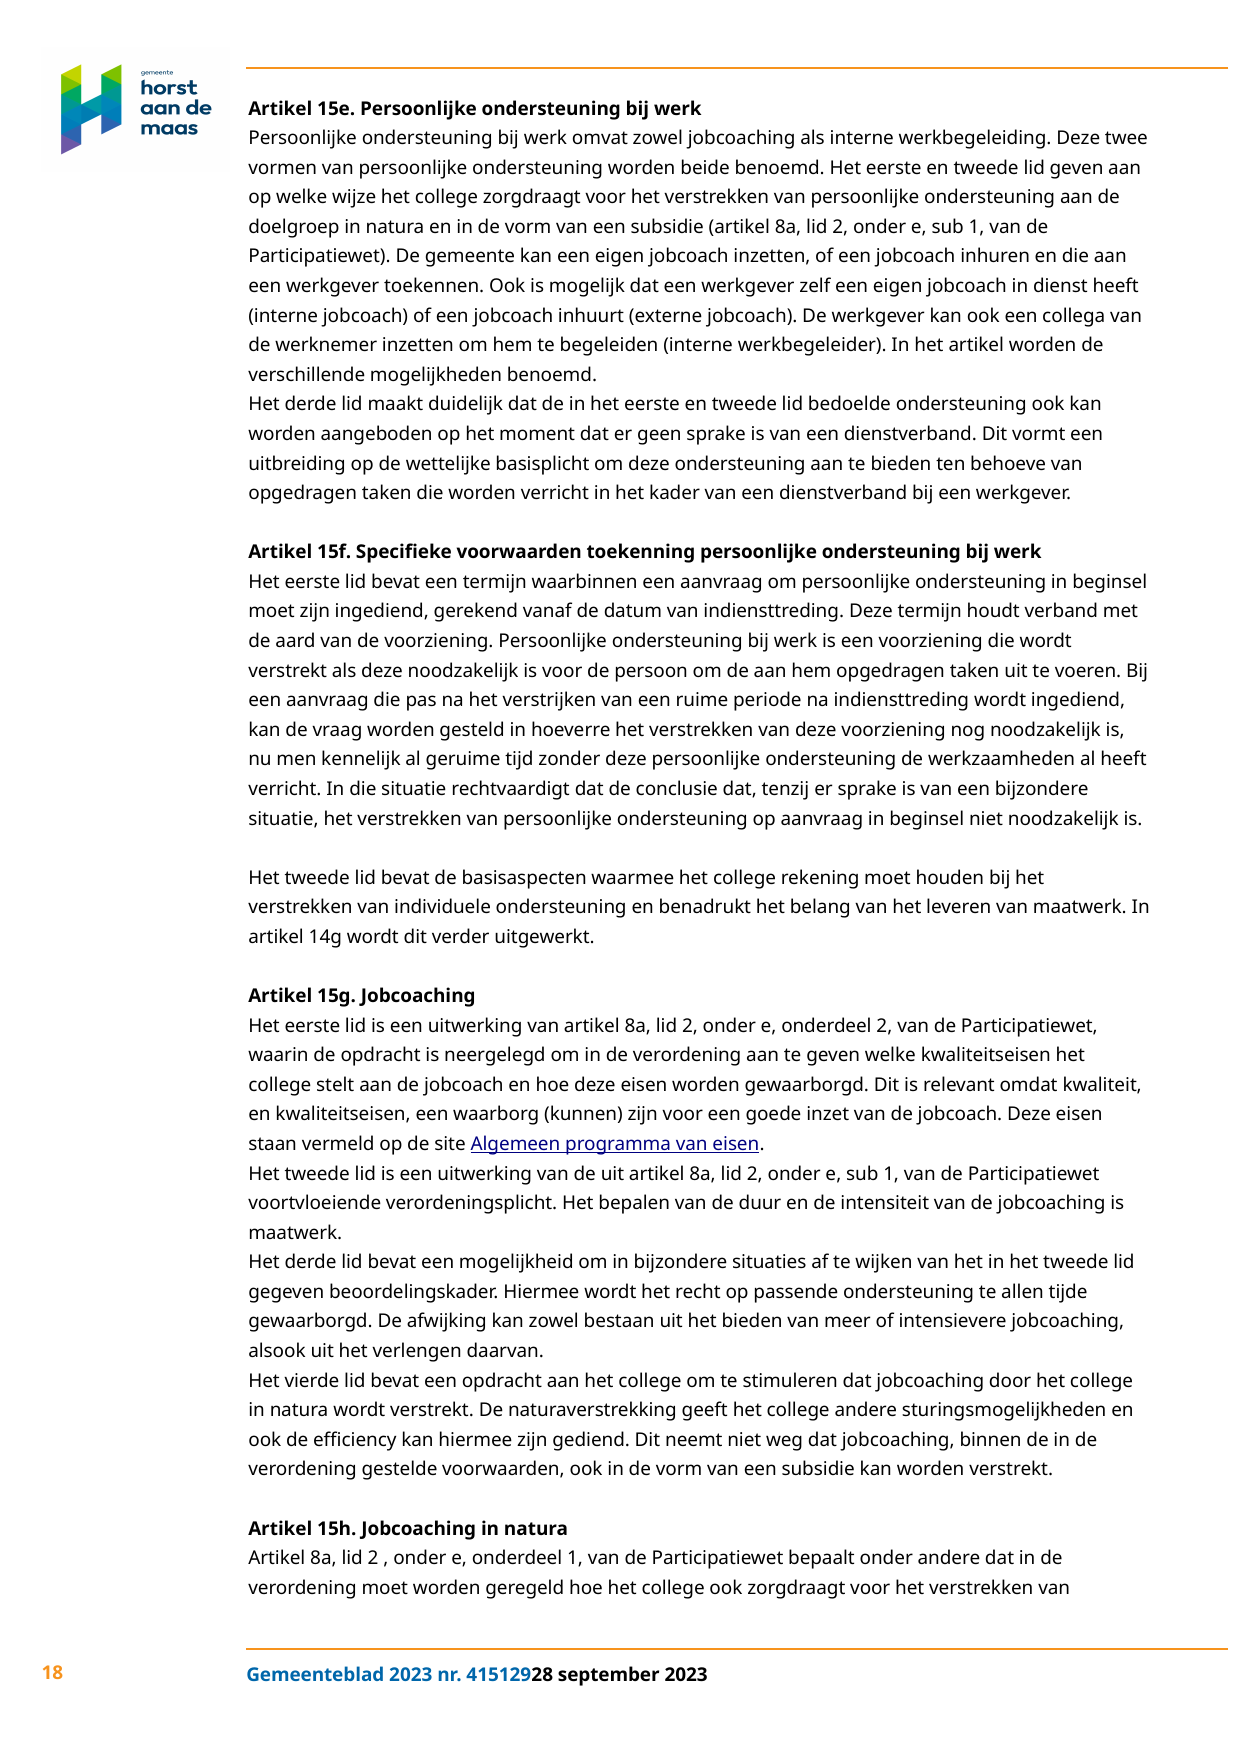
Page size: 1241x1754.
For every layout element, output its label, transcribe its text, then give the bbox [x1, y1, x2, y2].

text Artikel 15h. Jobcoaching in natura [248, 1515, 1152, 1541]
text Artikel 8a, lid 2 , onder e, onderdeel 1, van de Participatiewet bepaalt onder andere dat in de verordening moet worden geregeld hoe het college ook zorgdraagt voor het verstrekken van [248, 1544, 1152, 1600]
text Artikel 15f. Specifieke voorwaarden toekenning persoonlijke ondersteuning bij werk [248, 538, 1152, 564]
text Artikel 15g. Jobcoaching [248, 982, 1152, 1008]
text Het tweede lid bevat de basisaspecten waarmee het college rekening moet houden bij het verstrekken van individuele ondersteuning en benadrukt het belang van het leveren van maatwerk. In artikel 14g wordt dit verder uitgewerkt. [248, 864, 1152, 949]
text Het tweede lid is een uitwerking van de uit artikel 8a, lid 2, onder e, sub 1, van de Participatiewet voortvloeiende verordeningsplicht. Het bepalen van de duur en de intensiteit van de jobcoaching is maatwerk. [248, 1160, 1152, 1245]
text Het eerste lid is een uitwerking van artikel 8a, lid 2, onder e, onderdeel 2, van de Participatiewet, waarin de opdracht is neergelegd om in de verordening aan te geven welke kwaliteitseisen het college stelt aan de jobcoach en hoe deze eisen worden gewaarborgd. Dit is relevant omdat kwaliteit, en kwaliteitseisen, een waarborg (kunnen) zijn voor een goede inzet van de jobcoach. Deze eisen staan vermeld op de site Algemeen programma van eisen. [248, 1012, 1152, 1156]
text Het eerste lid bevat een termijn waarbinnen een aanvraag om persoonlijke ondersteuning in beginsel moet zijn ingediend, gerekend vanaf de datum van indiensttreding. Deze termijn houdt verband met de aard van de voorziening. Persoonlijke ondersteuning bij werk is een voorziening die wordt verstrekt als deze noodzakelijk is voor de persoon om de aan hem opgedragen taken uit te voeren. Bij een aanvraag die pas na het verstrijken van een ruime periode na indiensttreding wordt ingediend, kan de vraag worden gesteld in hoeverre het verstrekken van deze voorziening nog noodzakelijk is, nu men kennelijk al geruime tijd zonder deze persoonlijke ondersteuning de werkzaamheden al heeft verricht. In die situatie rechtvaardigt dat de conclusie dat, tenzij er sprake is van een bijzondere situatie, het verstrekken van persoonlijke ondersteuning op aanvraag in beginsel niet noodzakelijk is. [248, 568, 1152, 831]
picture [41, 47, 231, 172]
text Persoonlijke ondersteuning bij werk omvat zowel jobcoaching als interne werkbegeleiding. Deze twee vormen van persoonlijke ondersteuning worden beide benoemd. Het eerste en tweede lid geven aan op welke wijze het college zorgdraagt voor het verstrekken van persoonlijke ondersteuning aan de doelgroep in natura en in de vorm van een subsidie (artikel 8a, lid 2, onder e, sub 1, van de Participatiewet). De gemeente kan een eigen jobcoach inzetten, of een jobcoach inhuren en die aan een werkgever toekennen. Ook is mogelijk dat een werkgever zelf een eigen jobcoach in dienst heeft (interne jobcoach) of een jobcoach inhuurt (externe jobcoach). De werkgever kan ook een collega van de werknemer inzetten om hem te begeleiden (interne werkbegeleider). In het artikel worden de verschillende mogelijkheden benoemd. [248, 124, 1152, 387]
text Het vierde lid bevat een opdracht aan het college om te stimuleren dat jobcoaching door het college in natura wordt verstrekt. De naturaverstrekking geeft het college andere sturingsmogelijkheden en ook de efficiency kan hiermee zijn gediend. Dit neemt niet weg dat jobcoaching, binnen de in de verordening gestelde voorwaarden, ook in de vorm van een subsidie kan worden verstrekt. [248, 1367, 1152, 1481]
text Artikel 15e. Persoonlijke ondersteuning bij werk [248, 95, 1152, 121]
text Het derde lid bevat een mogelijkheid om in bijzondere situaties af te wijken van het in het tweede lid gegeven beoordelingskader. Hiermee wordt het recht op passende ondersteuning te allen tijde gewaarborgd. De afwijking kan zowel bestaan uit het bieden van meer of intensievere jobcoaching, alsook uit het verlengen daarvan. [248, 1248, 1152, 1363]
text Het derde lid maakt duidelijk dat de in het eerste en tweede lid bedoelde ondersteuning ook kan worden aangeboden op het moment dat er geen sprake is van een dienstverband. Dit vormt een uitbreiding op de wettelijke basisplicht om deze ondersteuning aan te bieden ten behoeve van opgedragen taken die worden verricht in het kader van een dienstverband bij een werkgever. [248, 391, 1152, 505]
